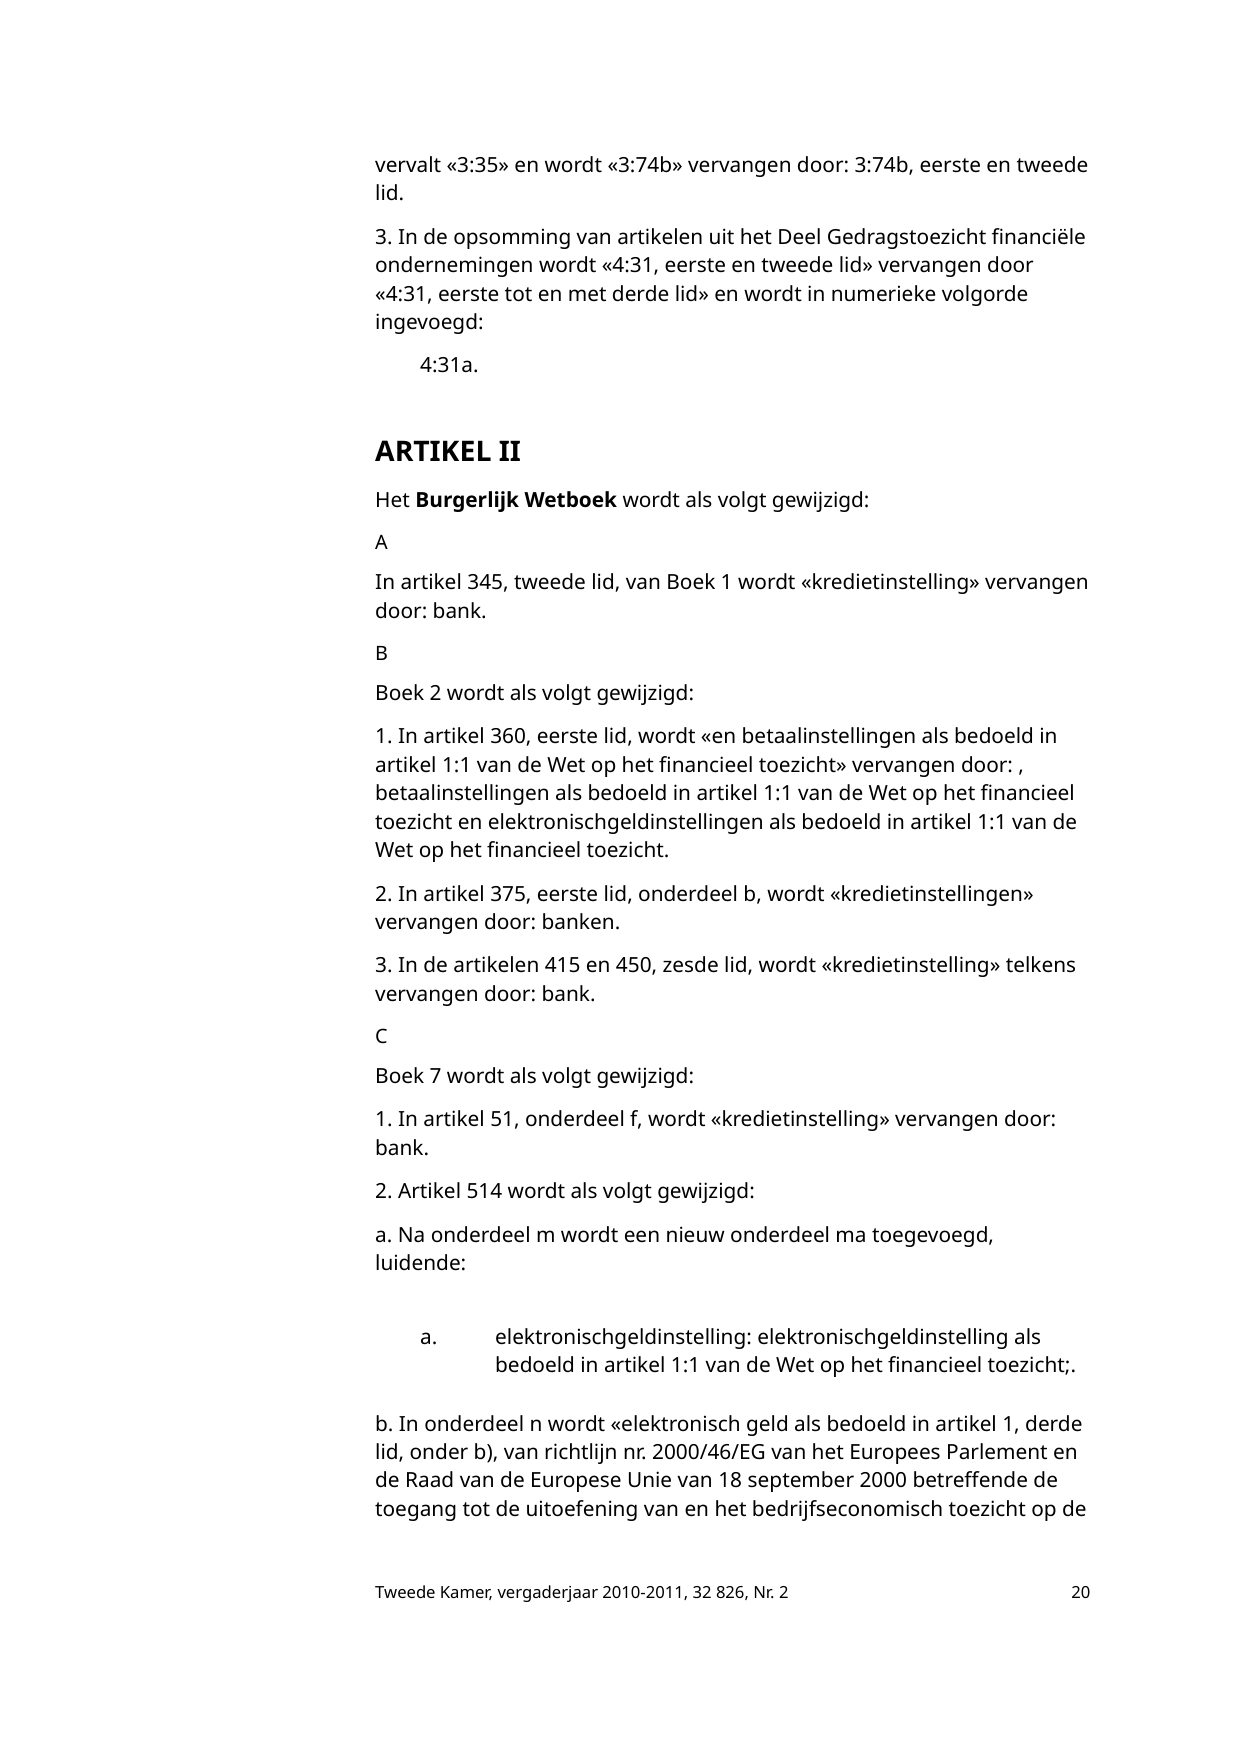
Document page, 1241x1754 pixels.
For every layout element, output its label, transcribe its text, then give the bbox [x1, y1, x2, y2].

text B [375, 639, 1090, 666]
text 1. In artikel 360, eerste lid, wordt «en betaalinstellingen als bedoeld in artikel 1:1 van de Wet op het financieel toezicht» vervangen door: , betaalinstellingen als bedoeld in artikel 1:1 van de Wet op het financieel toezicht en elektronischgeldinstellingen als bedoeld in artikel 1:1 van de Wet op het financieel toezicht. [375, 721, 1090, 864]
text Boek 2 wordt als volgt gewijzigd: [375, 678, 1090, 706]
text 3. In de artikelen 415 en 450, zesde lid, wordt «kredietinstelling» telkens vervangen door: bank. [375, 951, 1090, 1007]
text Het Burgerlijk Wetboek wordt als volgt gewijzigd: [375, 485, 1090, 514]
text Boek 7 wordt als volgt gewijzigd: [375, 1061, 1090, 1089]
text 1. In artikel 51, onderdeel f, wordt «kredietinstelling» vervangen door: bank. [375, 1104, 1090, 1161]
text 2. In artikel 375, eerste lid, onderdeel b, wordt «kredietinstellingen» vervangen door: banken. [375, 879, 1090, 936]
text A [375, 529, 1090, 556]
text In artikel 345, tweede lid, van Boek 1 wordt «kredietinstelling» vervangen door: bank. [375, 567, 1090, 624]
list elektronischgeldinstelling: elektronischgeldinstelling als bedoeld in artikel 1:1 van de Wet op het financieel toezicht;. [420, 1322, 1090, 1379]
text 3. In de opsomming van artikelen uit het Deel Gedragstoezicht financiële ondernemingen wordt «4:31, eerste en tweede lid» vervangen door «4:31, eerste tot en met derde lid» en wordt in numerieke volgorde ingevoegd: [375, 222, 1090, 336]
subtitle ARTIKEL II [375, 432, 1090, 470]
text vervalt «3:35» en wordt «3:74b» vervangen door: 3:74b, eerste en tweede lid. [375, 150, 1090, 207]
text b. In onderdeel n wordt «elektronisch geld als bedoeld in artikel 1, derde lid, onder b), van richtlijn nr. 2000/46/EG van het Europees Parlement en de Raad van de Europese Unie van 18 september 2000 betreffende de toegang tot de uitoefening van en het bedrijfseconomisch toezicht op de [375, 1409, 1090, 1522]
text a. Na onderdeel m wordt een nieuw onderdeel ma toegevoegd, luidende: [375, 1220, 1090, 1277]
text 2. Artikel 514 wordt als volgt gewijzigd: [375, 1176, 1090, 1205]
text C [375, 1022, 1090, 1049]
text 4:31a. [420, 351, 1090, 379]
